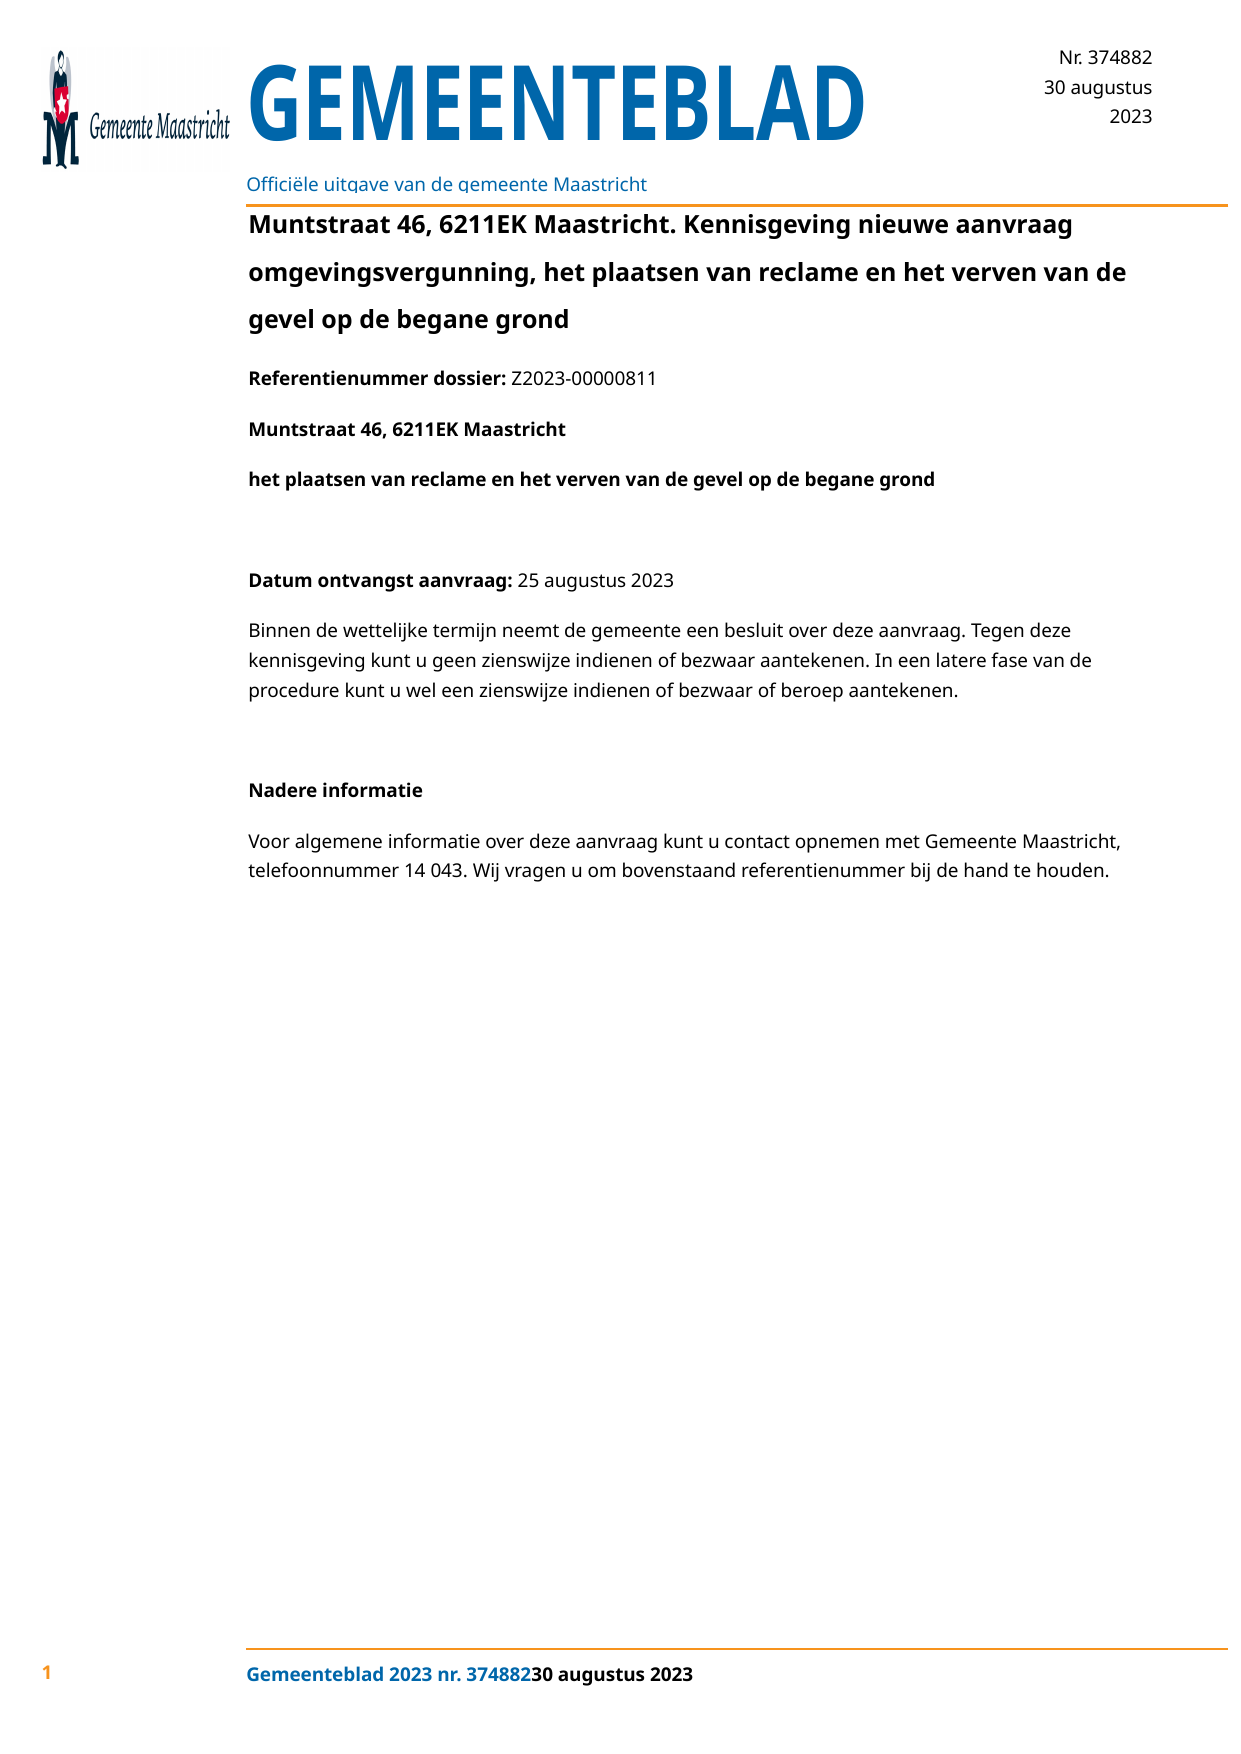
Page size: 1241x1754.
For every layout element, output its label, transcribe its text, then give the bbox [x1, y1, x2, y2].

text Muntstraat 46, 6211EK Maastricht. Kennisgeving nieuwe aanvraag omgevingsvergunning, het plaatsen van reclame en het verven van de gevel op de begane grond [248, 207, 1152, 336]
text Muntstraat 46, 6211EK Maastricht [248, 416, 1152, 442]
text Datum ontvangst aanvraag: 25 augustus 2023 [248, 567, 1152, 593]
picture [41, 47, 231, 172]
text Nadere informatie [248, 778, 1152, 803]
text Voor algemene informatie over deze aanvraag kunt u contact opnemen met Gemeente Maastricht, telefoonnummer 14 043. Wij vragen u om bovenstaand referentienummer bij de hand te houden. [248, 828, 1152, 883]
text Binnen de wettelijke termijn neemt de gemeente een besluit over deze aanvraag. Tegen deze kennisgeving kunt u geen zienswijze indienen of bezwaar aantekenen. In een latere fase van de procedure kunt u wel een zienswijze indienen of bezwaar of beroep aantekenen. [248, 618, 1152, 702]
text Referentienummer dossier: Z2023-00000811 [248, 366, 1152, 391]
text het plaatsen van reclame en het verven van de gevel op de begane grond [248, 466, 1152, 492]
